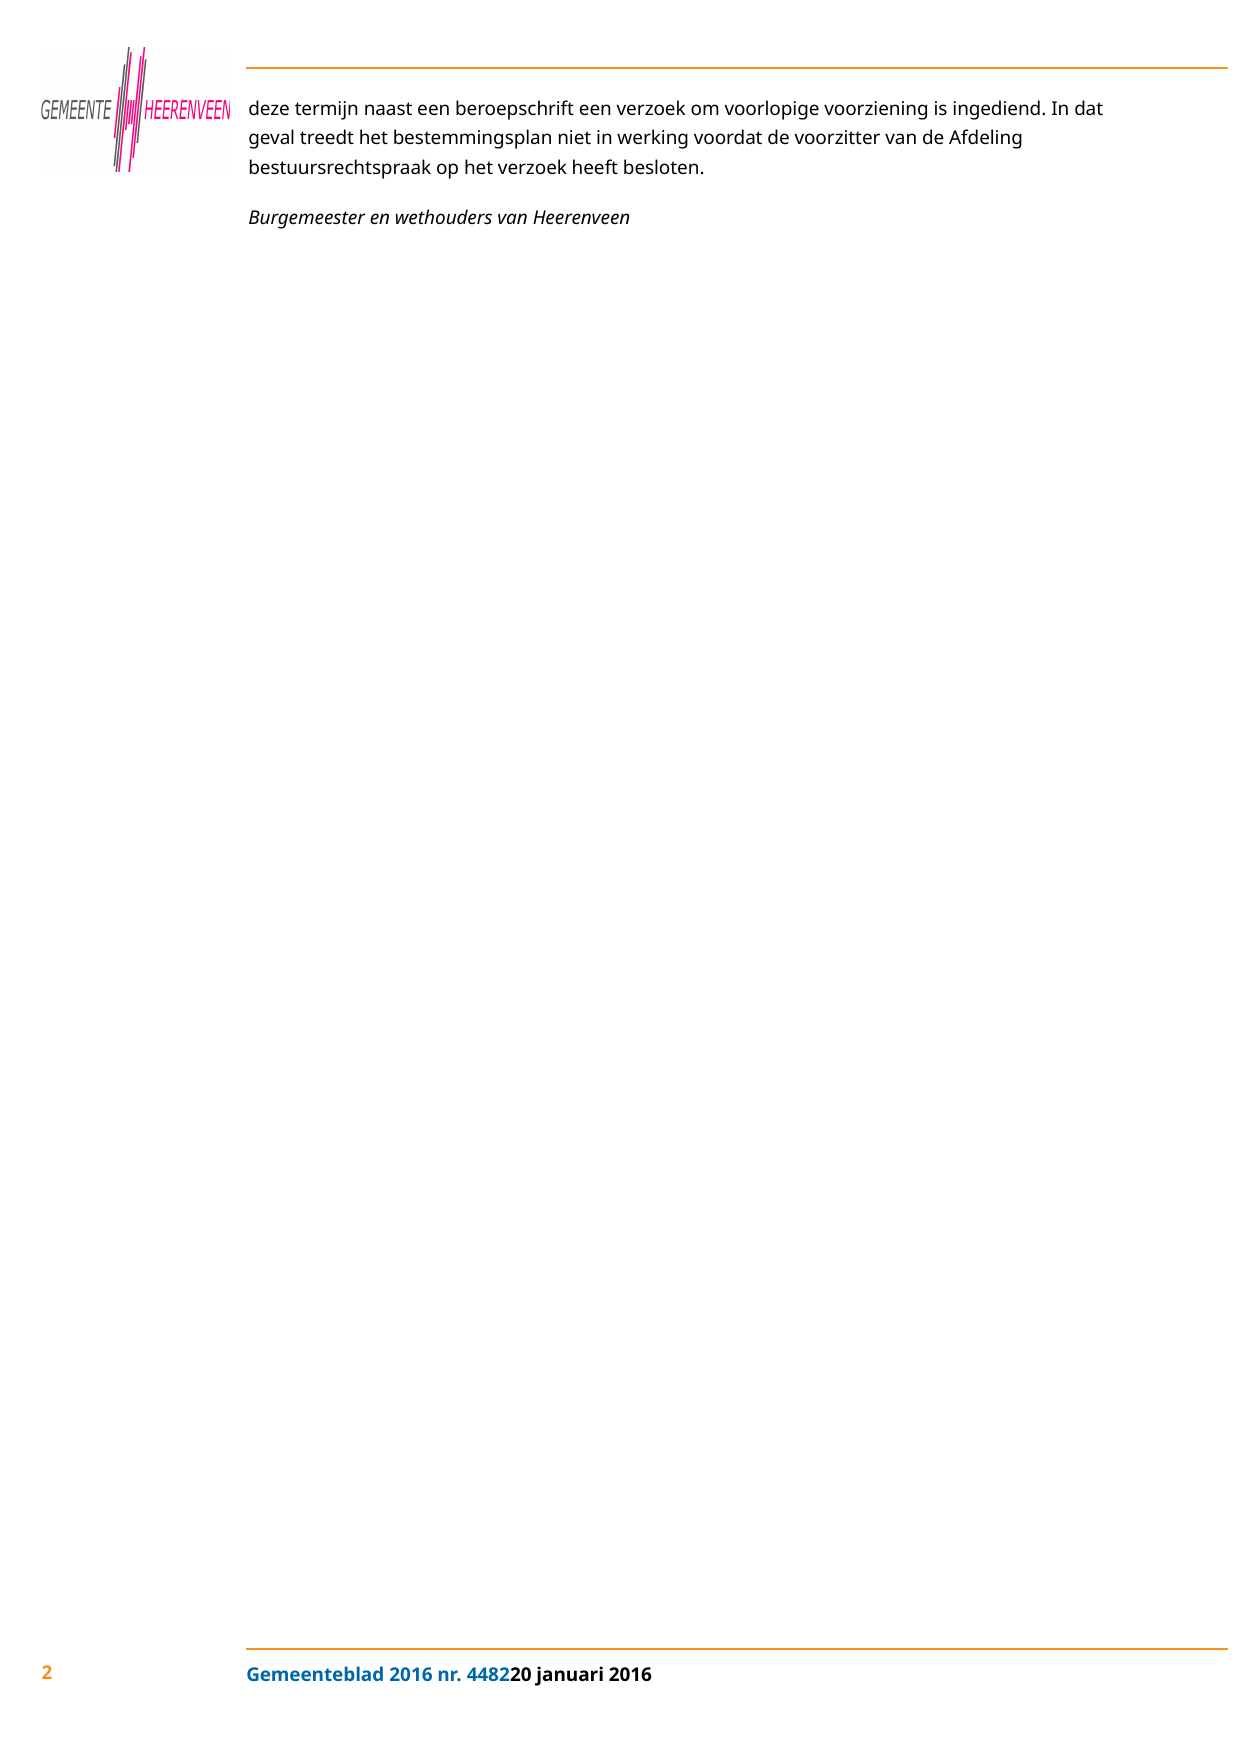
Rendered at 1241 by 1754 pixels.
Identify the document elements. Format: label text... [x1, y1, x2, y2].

text Burgemeester en wethouders van Heerenveen [248, 204, 1152, 230]
picture [41, 47, 231, 172]
text deze termijn naast een beroepschrift een verzoek om voorlopige voorziening is ingediend. In dat geval treedt het bestemmingsplan niet in werking voordat de voorzitter van de Afdeling bestuursrechtspraak op het verzoek heeft besloten. [248, 95, 1152, 180]
